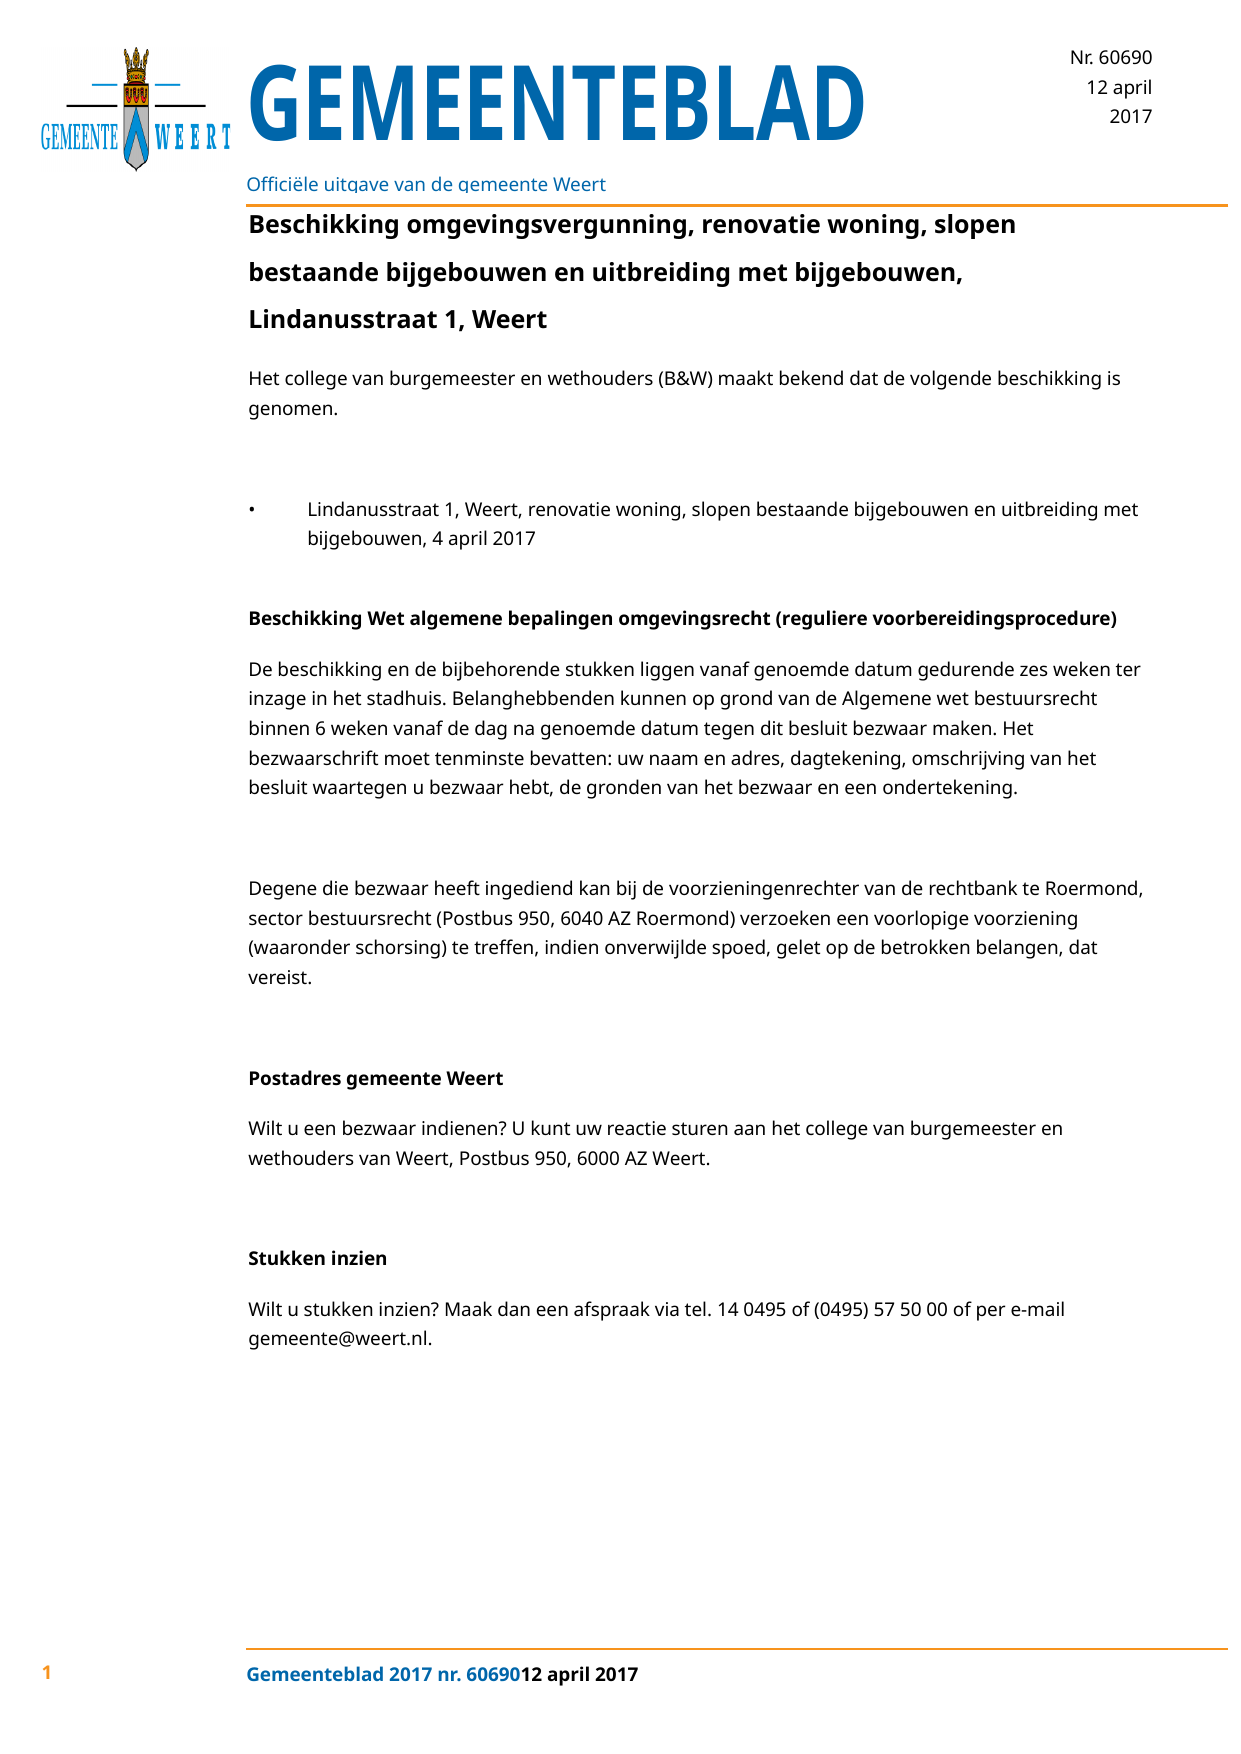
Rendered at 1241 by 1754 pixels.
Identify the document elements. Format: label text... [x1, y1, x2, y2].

text De beschikking en de bijbehorende stukken liggen vanaf genoemde datum gedurende zes weken ter inzage in het stadhuis. Belanghebbenden kunnen op grond van de Algemene wet bestuursrecht binnen 6 weken vanaf de dag na genoemde datum tegen dit besluit bezwaar maken. Het bezwaarschrift moet tenminste bevatten: uw naam en adres, dagtekening, omschrijving van het besluit waartegen u bezwaar hebt, de gronden van het bezwaar en een ondertekening. [248, 656, 1152, 800]
text Beschikking Wet algemene bepalingen omgevingsrecht (reguliere voorbereidingsprocedure) [248, 606, 1152, 631]
list Lindanusstraat 1, Weert, renovatie woning, slopen bestaande bijgebouwen en uitbreiding met bijgebouwen, 4 april 2017 [248, 496, 1152, 551]
text Stukken inzien [248, 1246, 1152, 1271]
picture [41, 47, 231, 172]
text Wilt u stukken inzien? Maak dan een afspraak via tel. 14 0495 of (0495) 57 50 00 of per e-mail gemeente@weert.nl. [248, 1296, 1152, 1351]
text Beschikking omgevingsvergunning, renovatie woning, slopen bestaande bijgebouwen en uitbreiding met bijgebouwen, Lindanusstraat 1, Weert [248, 207, 1152, 336]
text Degene die bezwaar heeft ingediend kan bij de voorzieningenrechter van de rechtbank te Roermond, sector bestuursrecht (Postbus 950, 6040 AZ Roermond) verzoeken een voorlopige voorziening (waaronder schorsing) te treffen, indien onverwijlde spoed, gelet op de betrokken belangen, dat vereist. [248, 875, 1152, 989]
text Het college van burgemeester en wethouders (B&W) maakt bekend dat de volgende beschikking is genomen. [248, 366, 1152, 421]
text Postadres gemeente Weert [248, 1065, 1152, 1090]
text Wilt u een bezwaar indienen? U kunt uw reactie sturen aan het college van burgemeester en wethouders van Weert, Postbus 950, 6000 AZ Weert. [248, 1115, 1152, 1170]
